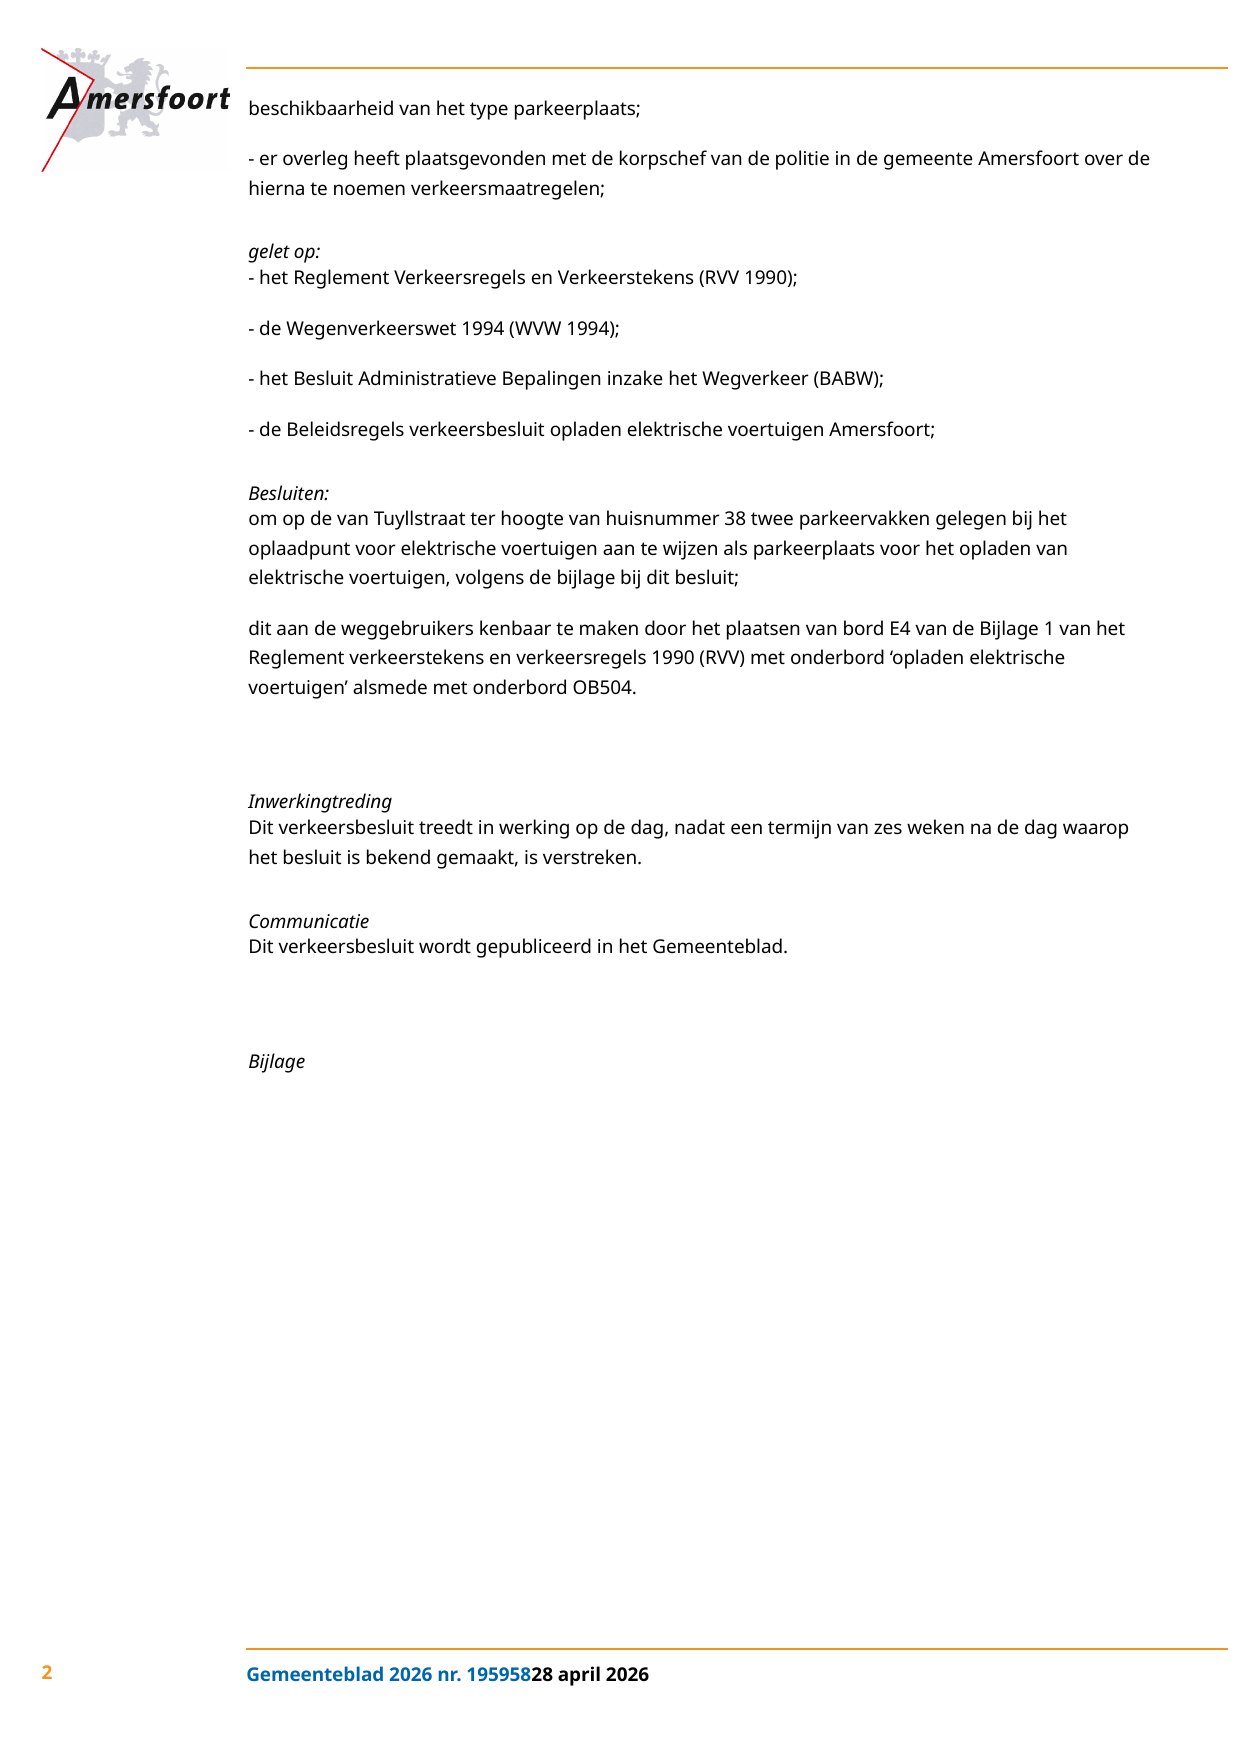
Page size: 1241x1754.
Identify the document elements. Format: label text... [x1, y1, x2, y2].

text gelet op: [248, 239, 1152, 264]
text - de Beleidsregels verkeersbesluit opladen elektrische voertuigen Amersfoort; [248, 416, 1152, 441]
text beschikbaarheid van het type parkeerplaats; [248, 95, 1152, 121]
picture [41, 47, 231, 172]
text Communicatie [248, 908, 1152, 933]
text Besluiten: [248, 480, 1152, 505]
text - er overleg heeft plaatsgevonden met de korpschef van de politie in de gemeente Amersfoort over de hierna te noemen verkeersmaatregelen; [248, 145, 1152, 201]
text dit aan de weggebruikers kenbaar te maken door het plaatsen van bord E4 van de Bijlage 1 van het Reglement verkeerstekens en verkeersregels 1990 (RVV) met onderbord ‘opladen elektrische voertuigen’ alsmede met onderbord OB504. [248, 615, 1152, 700]
text Dit verkeersbesluit treedt in werking op de dag, nadat een termijn van zes weken na de dag waarop het besluit is bekend gemaakt, is verstreken. [248, 814, 1152, 869]
text - het Besluit Administratieve Bepalingen inzake het Wegverkeer (BABW); [248, 365, 1152, 391]
text om op de van Tuyllstraat ter hoogte van huisnummer 38 twee parkeervakken gelegen bij het oplaadpunt voor elektrische voertuigen aan te wijzen als parkeerplaats voor het opladen van elektrische voertuigen, volgens de bijlage bij dit besluit; [248, 505, 1152, 590]
text Inwerkingtreding [248, 788, 1152, 814]
text - het Reglement Verkeersregels en Verkeerstekens (RVV 1990); [248, 264, 1152, 290]
text - de Wegenverkeerswet 1994 (WVW 1994); [248, 315, 1152, 341]
text Bijlage [248, 1048, 1152, 1074]
text Dit verkeersbesluit wordt gepubliceerd in het Gemeenteblad. [248, 933, 1152, 959]
